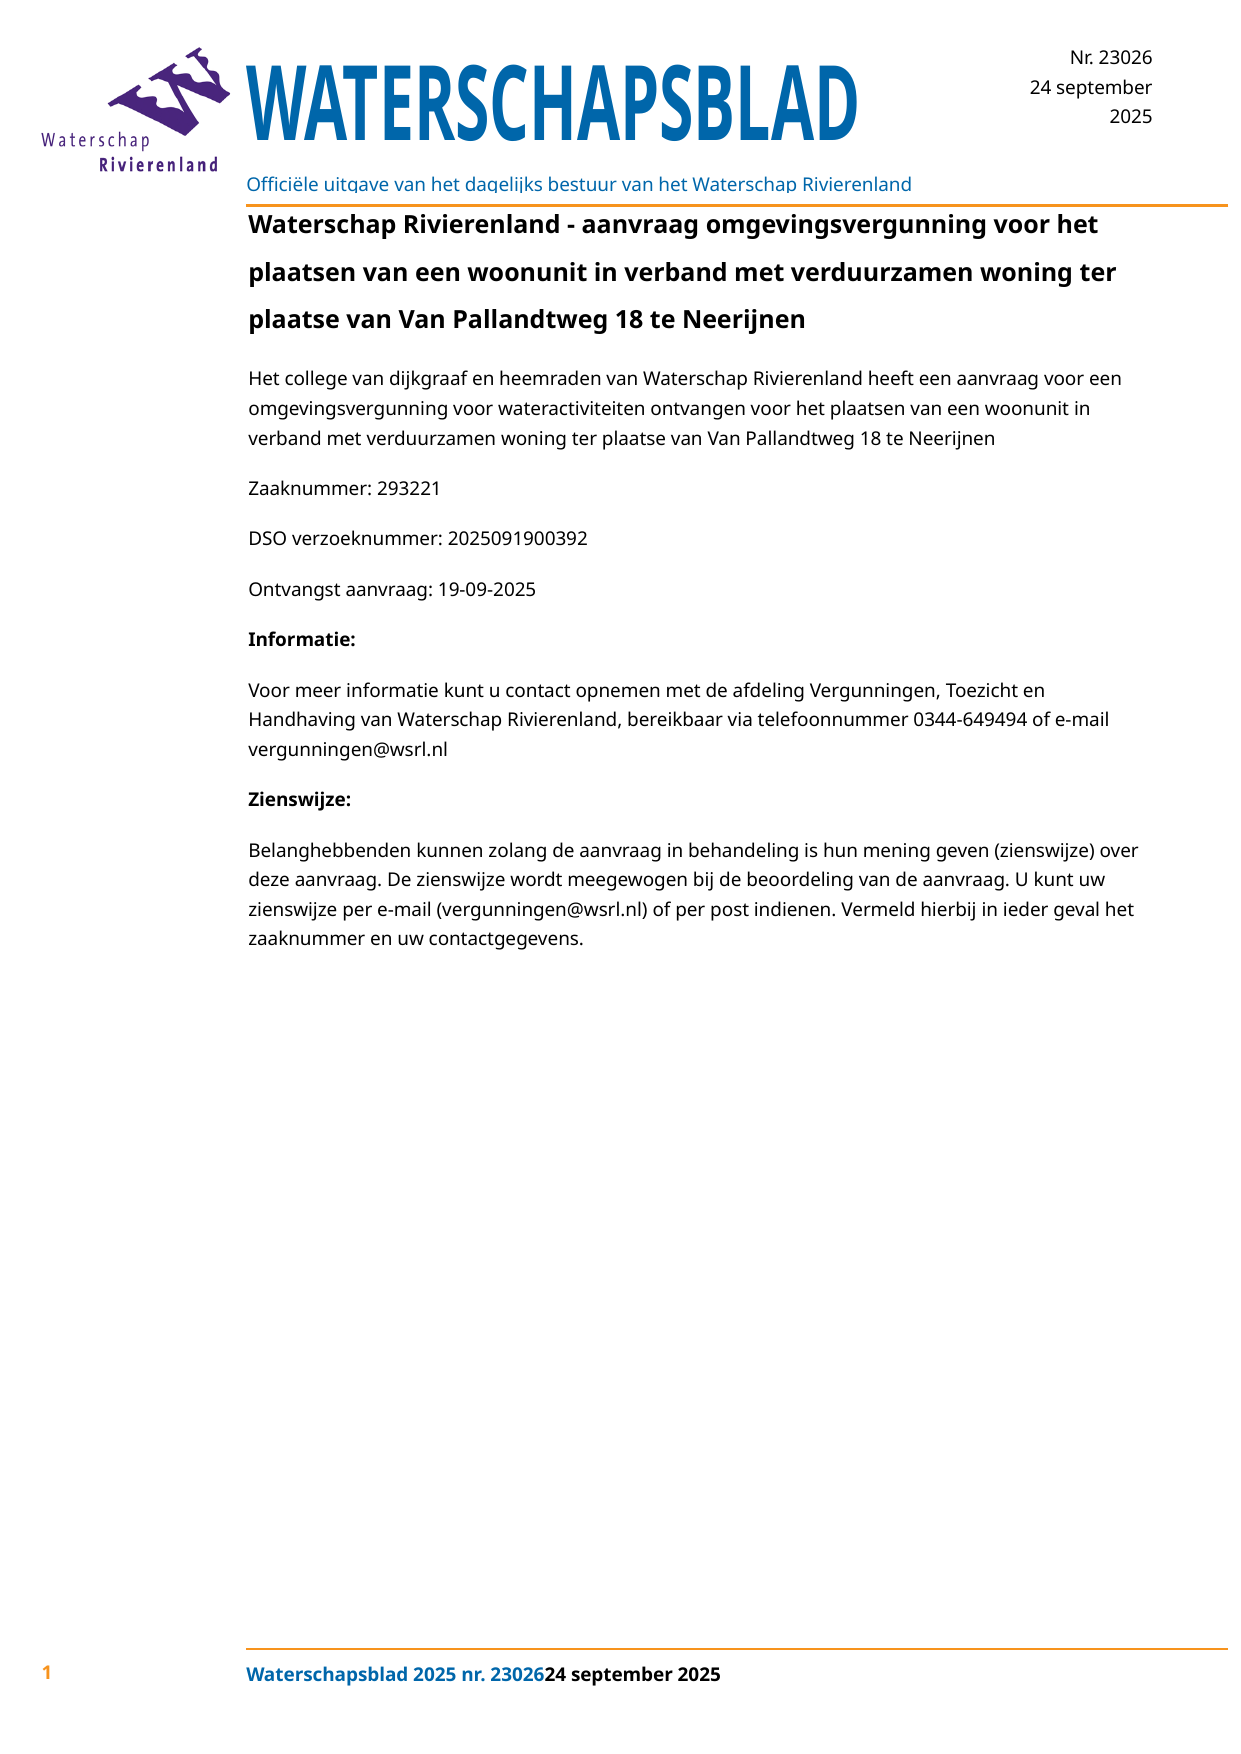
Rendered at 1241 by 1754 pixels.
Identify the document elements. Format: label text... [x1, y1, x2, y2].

picture [41, 47, 231, 172]
text Informatie: [248, 626, 1152, 652]
text Belanghebbenden kunnen zolang de aanvraag in behandeling is hun mening geven (zienswijze) over deze aanvraag. De zienswijze wordt meegewogen bij de beoordeling van de aanvraag. U kunt uw zienswijze per e-mail (vergunningen@wsrl.nl) of per post indienen. Vermeld hierbij in ieder geval het zaaknummer en uw contactgegevens. [248, 837, 1152, 951]
text Zaaknummer: 293221 [248, 475, 1152, 501]
text Zienswijze: [248, 786, 1152, 812]
text Ontvangst aanvraag: 19-09-2025 [248, 576, 1152, 602]
text Het college van dijkgraaf en heemraden van Waterschap Rivierenland heeft een aanvraag voor een omgevingsvergunning voor wateractiviteiten ontvangen voor het plaatsen van een woonunit in verband met verduurzamen woning ter plaatse van Van Pallandtweg 18 te Neerijnen [248, 366, 1152, 450]
text Voor meer informatie kunt u contact opnemen met de afdeling Vergunningen, Toezicht en Handhaving van Waterschap Rivierenland, bereikbaar via telefoonnummer 0344-649494 of e-mail vergunningen@wsrl.nl [248, 677, 1152, 762]
text DSO verzoeknummer: 2025091900392 [248, 526, 1152, 551]
text Waterschap Rivierenland - aanvraag omgevingsvergunning voor het plaatsen van een woonunit in verband met verduurzamen woning ter plaatse van Van Pallandtweg 18 te Neerijnen [248, 207, 1152, 336]
